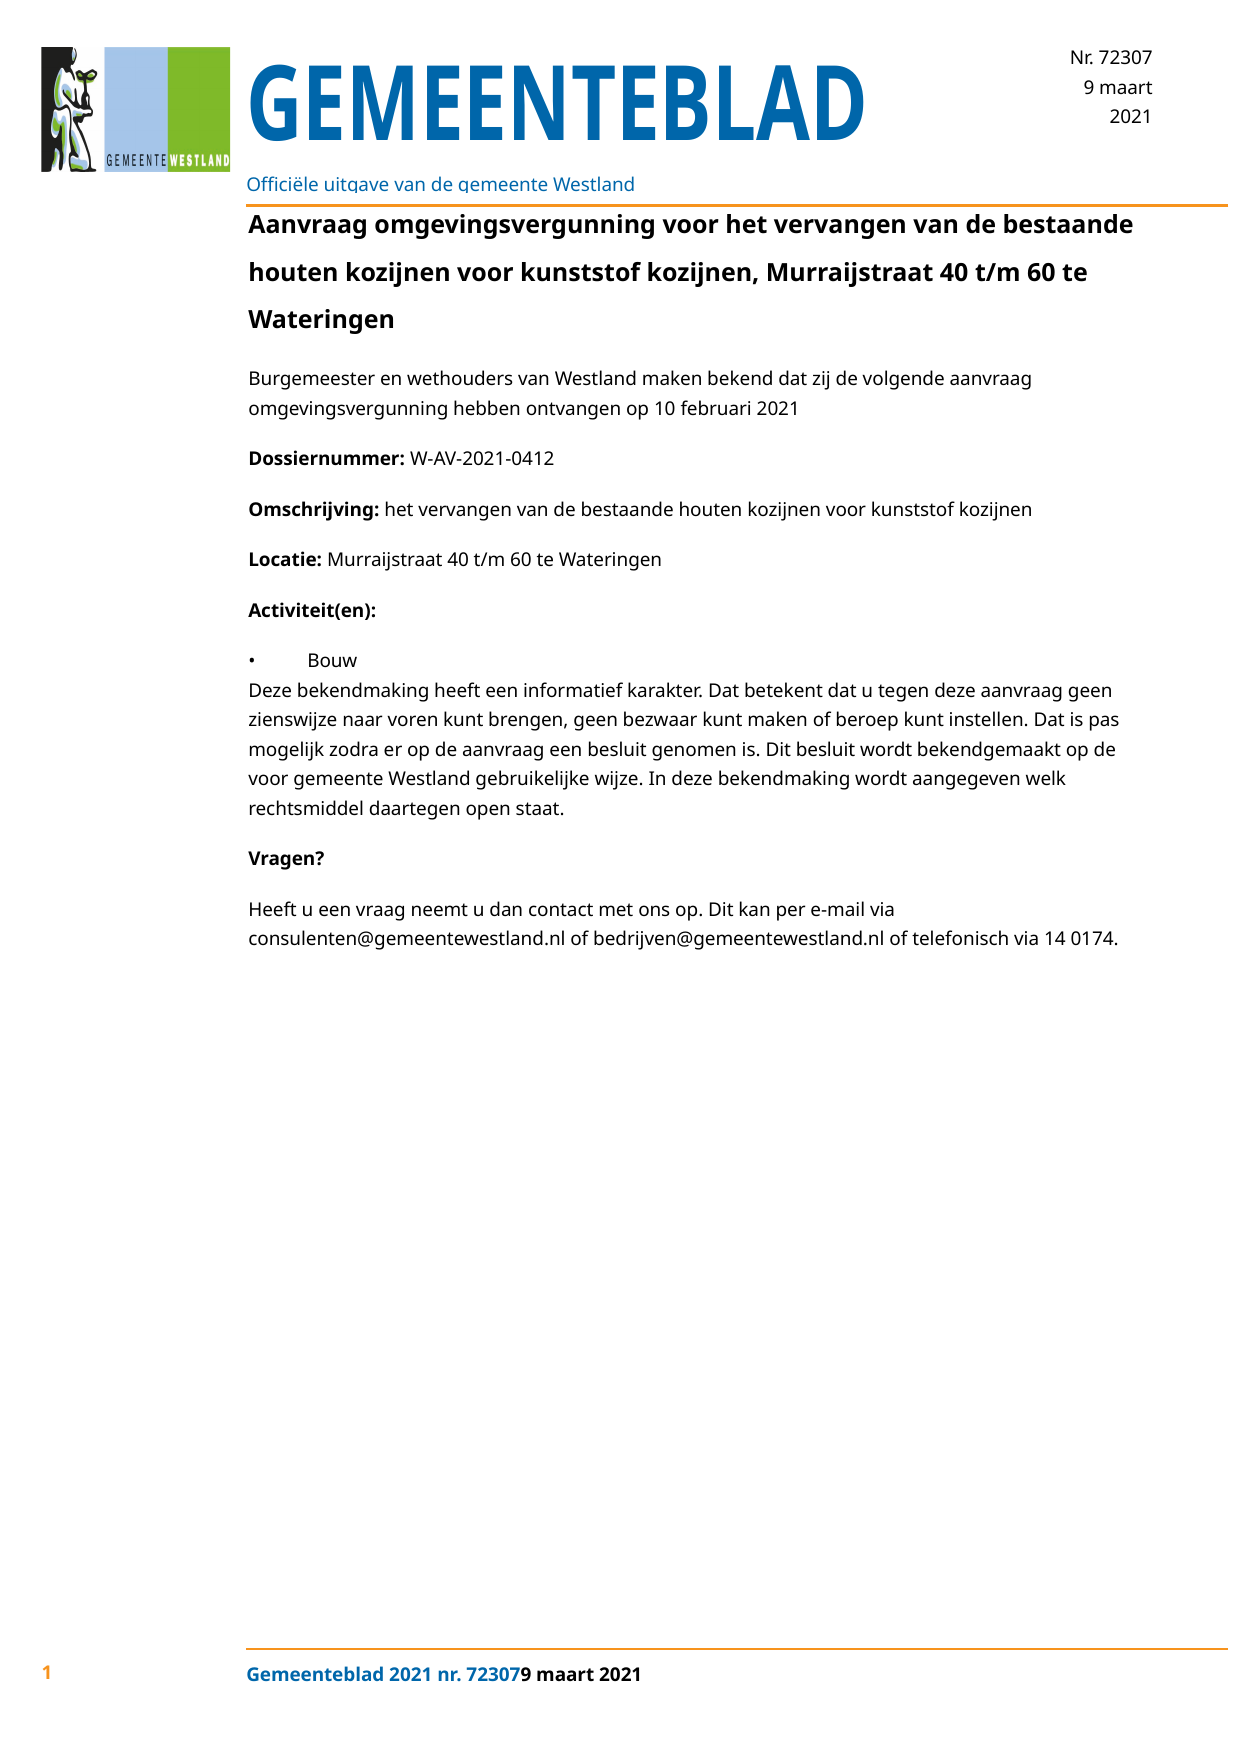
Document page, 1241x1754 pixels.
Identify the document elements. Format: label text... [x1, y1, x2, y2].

text Vragen? [248, 846, 1152, 871]
text Aanvraag omgevingsvergunning voor het vervangen van de bestaande houten kozijnen voor kunststof kozijnen, Murraijstraat 40 t/m 60 te Wateringen [248, 207, 1152, 336]
text Dossiernummer: W-AV-2021-0412 [248, 446, 1152, 471]
text Heeft u een vraag neemt u dan contact met ons op. Dit kan per e-mail via consulenten@gemeentewestland.nl of bedrijven@gemeentewestland.nl of telefonisch via 14 0174. [248, 896, 1152, 951]
text Burgemeester en wethouders van Westland maken bekend dat zij de volgende aanvraag omgevingsvergunning hebben ontvangen op 10 februari 2021 [248, 366, 1152, 421]
text Activiteit(en): [248, 597, 1152, 622]
picture [41, 47, 231, 172]
text Locatie: Murraijstraat 40 t/m 60 te Wateringen [248, 546, 1152, 572]
text Deze bekendmaking heeft een informatief karakter. Dat betekent dat u tegen deze aanvraag geen zienswijze naar voren kunt brengen, geen bezwaar kunt maken of beroep kunt instellen. Dat is pas mogelijk zodra er op de aanvraag een besluit genomen is. Dit besluit wordt bekendgemaakt op de voor gemeente Westland gebruikelijke wijze. In deze bekendmaking wordt aangegeven welk rechtsmiddel daartegen open staat. [248, 677, 1152, 821]
list Bouw [248, 647, 1152, 673]
text Omschrijving: het vervangen van de bestaande houten kozijnen voor kunststof kozijnen [248, 496, 1152, 522]
